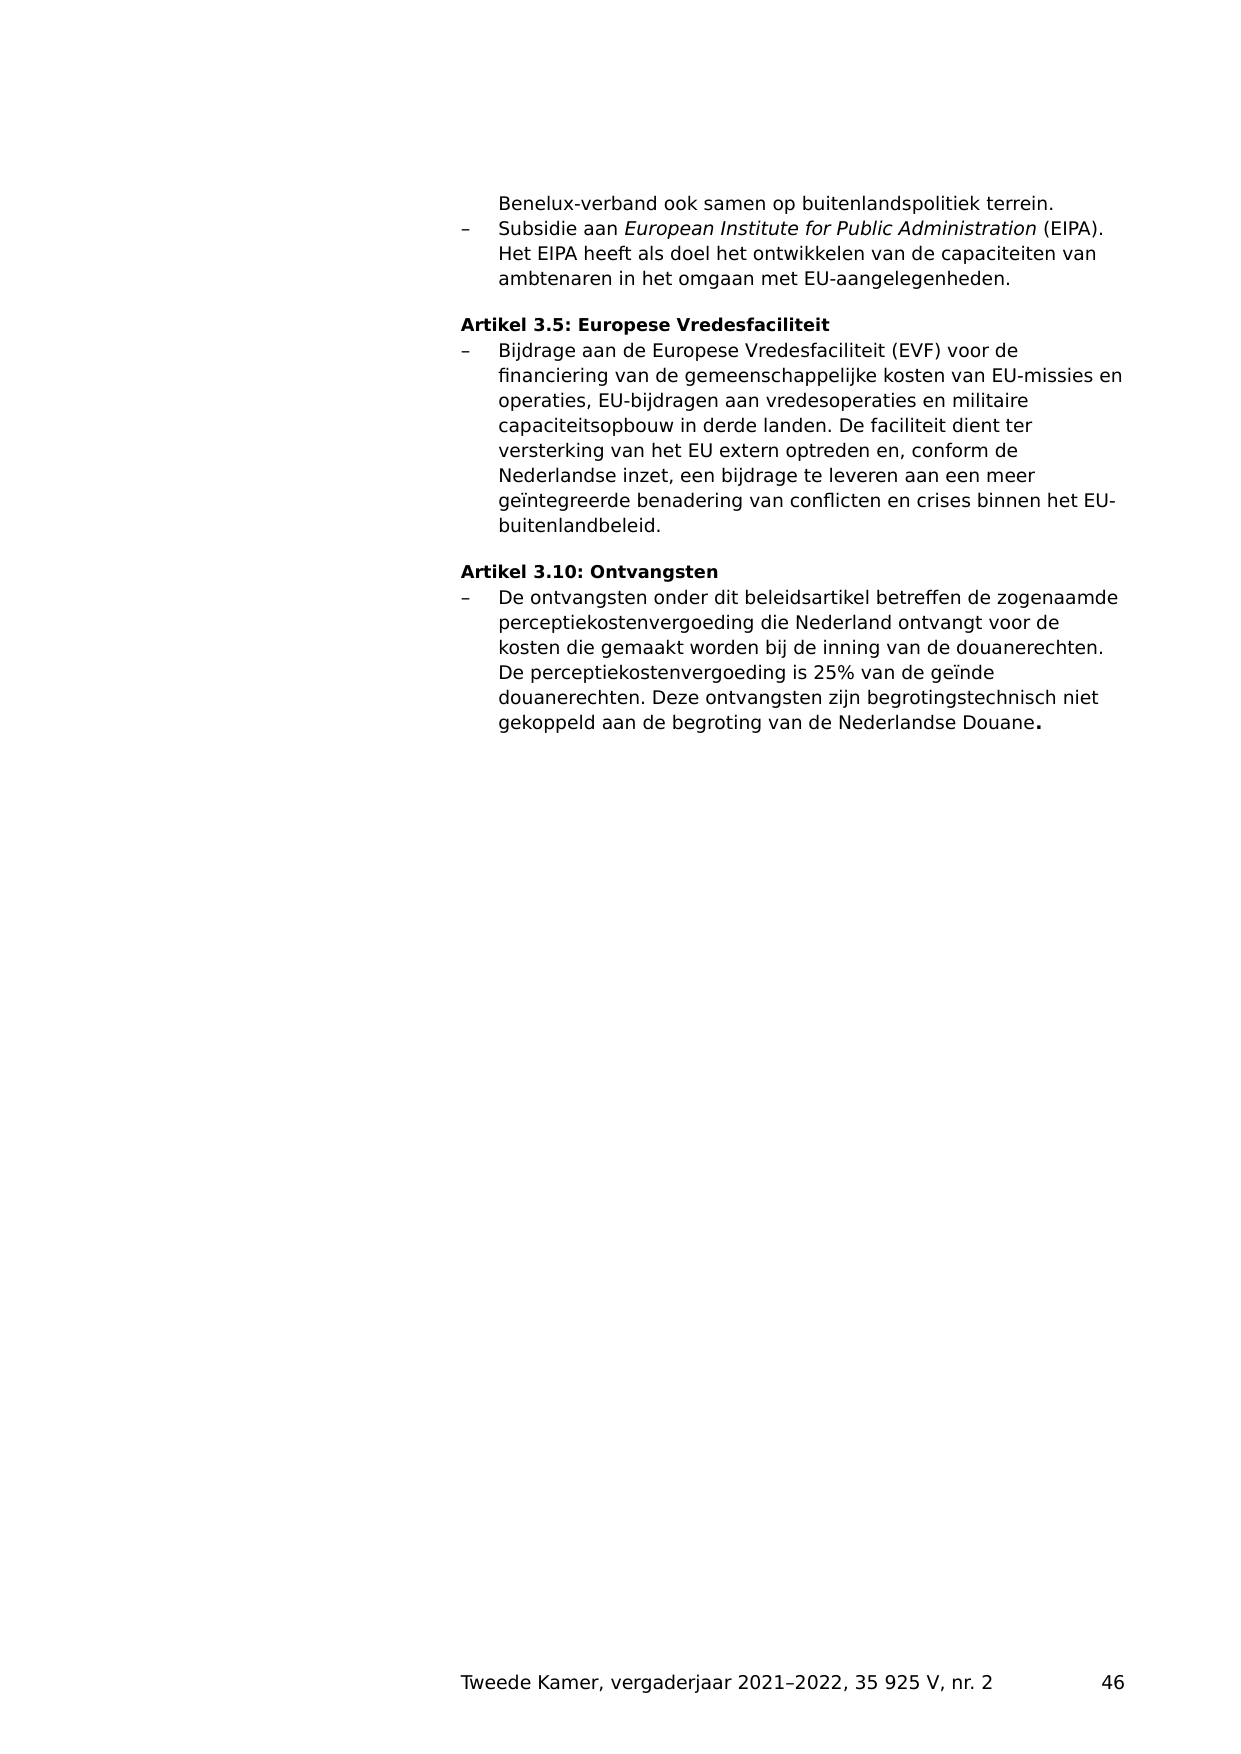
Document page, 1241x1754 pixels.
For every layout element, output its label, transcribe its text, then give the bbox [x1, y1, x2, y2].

list Subsidie aan European Institute for Public Administration (EIPA). Het EIPA heeft als doel het ontwikkelen van de capaciteiten van ambtenaren in het omgaan met EU-aangelegenheden. [461, 216, 1125, 291]
text Artikel 3.5: Europese Vredesfaciliteit [461, 313, 1125, 336]
list Bijdrage aan de Europese Vredesfaciliteit (EVF) voor de financiering van de gemeenschappelijke kosten van EU-missies en operaties, EU-bijdragen aan vredesoperaties en militaire capaciteitsopbouw in derde landen. De faciliteit dient ter versterking van het EU extern optreden en, conform de Nederlandse inzet, een bijdrage te leveren aan een meer geïntegreerde benadering van conflicten en crises binnen het EU-buitenlandbeleid. [461, 338, 1125, 538]
list De ontvangsten onder dit beleidsartikel betreffen de zogenaamde perceptiekostenvergoeding die Nederland ontvangt voor de kosten die gemaakt worden bij de inning van de douanerechten. De perceptiekostenvergoeding is 25% van de geïnde douanerechten. Deze ontvangsten zijn begrotingstechnisch niet gekoppeld aan de begroting van de Nederlandse Douane. [461, 585, 1125, 735]
list Benelux-verband ook samen op buitenlandspolitiek terrein. [461, 191, 1125, 216]
text Artikel 3.10: Ontvangsten [461, 560, 1125, 583]
